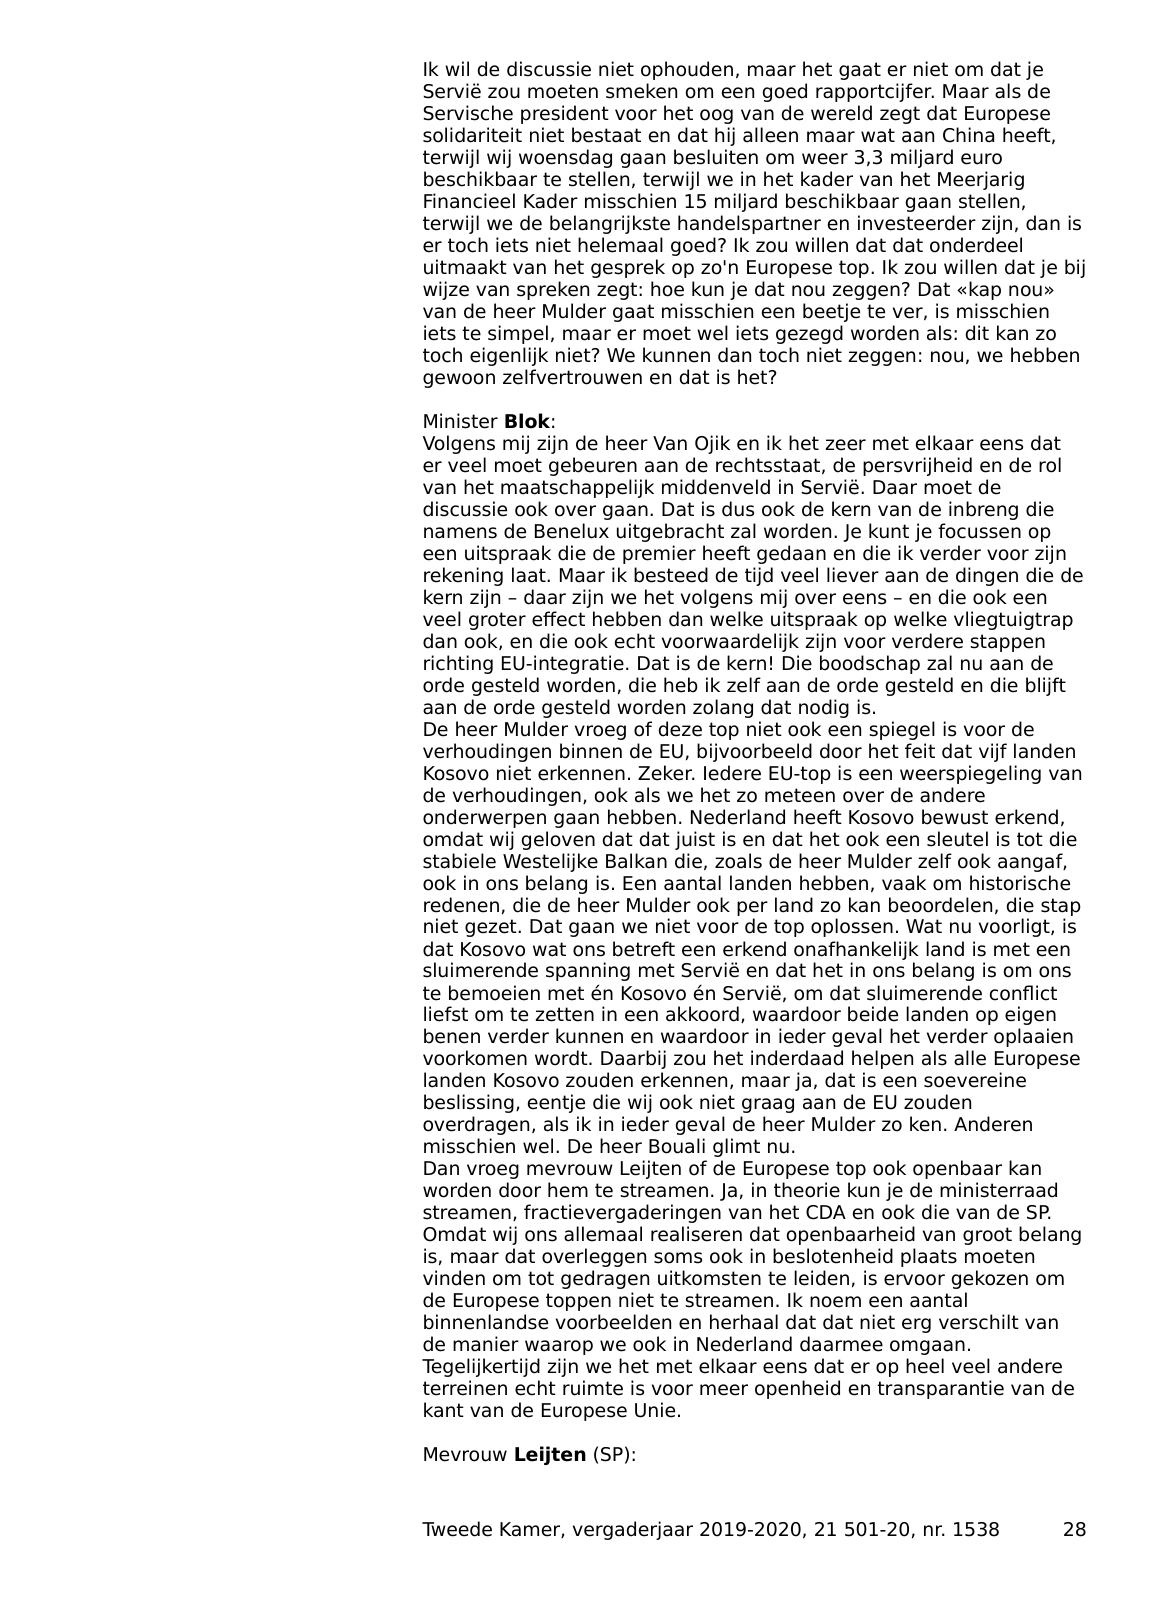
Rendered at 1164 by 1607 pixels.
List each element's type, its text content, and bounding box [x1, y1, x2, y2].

text De heer Mulder vroeg of deze top niet ook een spiegel is voor de verhoudingen binnen de EU, bijvoorbeeld door het feit dat vijf landen Kosovo niet erkennen. Zeker. Iedere EU-top is een weerspiegeling van de verhoudingen, ook als we het zo meteen over de andere onderwerpen gaan hebben. Nederland heeft Kosovo bewust erkend, omdat wij geloven dat dat juist is en dat het ook een sleutel is tot die stabiele Westelijke Balkan die, zoals de heer Mulder zelf ook aangaf, ook in ons belang is. Een aantal landen hebben, vaak om historische redenen, die de heer Mulder ook per land zo kan beoordelen, die stap niet gezet. Dat gaan we niet voor de top oplossen. Wat nu voorligt, is dat Kosovo wat ons betreft een erkend onafhankelijk land is met een sluimerende spanning met Servië en dat het in ons belang is om ons te bemoeien met én Kosovo én Servië, om dat sluimerende conflict liefst om te zetten in een akkoord, waardoor beide landen op eigen benen verder kunnen en waardoor in ieder geval het verder oplaaien voorkomen wordt. Daarbij zou het inderdaad helpen als alle Europese landen Kosovo zouden erkennen, maar ja, dat is een soevereine beslissing, eentje die wij ook niet graag aan de EU zouden overdragen, als ik in ieder geval de heer Mulder zo ken. Anderen misschien wel. De heer Bouali glimt nu. [422, 719, 1087, 1158]
text Minister Blok: [422, 411, 1087, 433]
text Mevrouw Leijten (SP): [422, 1444, 1087, 1466]
text Volgens mij zijn de heer Van Ojik en ik het zeer met elkaar eens dat er veel moet gebeuren aan de rechtsstaat, de persvrijheid en de rol van het maatschappelijk middenveld in Servië. Daar moet de discussie ook over gaan. Dat is dus ook de kern van de inbreng die namens de Benelux uitgebracht zal worden. Je kunt je focussen op een uitspraak die de premier heeft gedaan en die ik verder voor zijn rekening laat. Maar ik besteed de tijd veel liever aan de dingen die de kern zijn – daar zijn we het volgens mij over eens – en die ook een veel groter effect hebben dan welke uitspraak op welke vliegtuigtrap dan ook, en die ook echt voorwaardelijk zijn voor verdere stappen richting EU-integratie. Dat is de kern! Die boodschap zal nu aan de orde gesteld worden, die heb ik zelf aan de orde gesteld en die blijft aan de orde gesteld worden zolang dat nodig is. [422, 433, 1087, 719]
text Ik wil de discussie niet ophouden, maar het gaat er niet om dat je Servië zou moeten smeken om een goed rapportcijfer. Maar als de Servische president voor het oog van de wereld zegt dat Europese solidariteit niet bestaat en dat hij alleen maar wat aan China heeft, terwijl wij woensdag gaan besluiten om weer 3,3 miljard euro beschikbaar te stellen, terwijl we in het kader van het Meerjarig Financieel Kader misschien 15 miljard beschikbaar gaan stellen, terwijl we de belangrijkste handelspartner en investeerder zijn, dan is er toch iets niet helemaal goed? Ik zou willen dat dat onderdeel uitmaakt van het gesprek op zo'n Europese top. Ik zou willen dat je bij wijze van spreken zegt: hoe kun je dat nou zeggen? Dat «kap nou» van de heer Mulder gaat misschien een beetje te ver, is misschien iets te simpel, maar er moet wel iets gezegd worden als: dit kan zo toch eigenlijk niet? We kunnen dan toch niet zeggen: nou, we hebben gewoon zelfvertrouwen en dat is het? [422, 59, 1087, 389]
text Dan vroeg mevrouw Leijten of de Europese top ook openbaar kan worden door hem te streamen. Ja, in theorie kun je de ministerraad streamen, fractievergaderingen van het CDA en ook die van de SP. Omdat wij ons allemaal realiseren dat openbaarheid van groot belang is, maar dat overleggen soms ook in beslotenheid plaats moeten vinden om tot gedragen uitkomsten te leiden, is ervoor gekozen om de Europese toppen niet te streamen. Ik noem een aantal binnenlandse voorbeelden en herhaal dat dat niet erg verschilt van de manier waarop we ook in Nederland daarmee omgaan. Tegelijkertijd zijn we het met elkaar eens dat er op heel veel andere terreinen echt ruimte is voor meer openheid en transparantie van de kant van de Europese Unie. [422, 1158, 1087, 1422]
